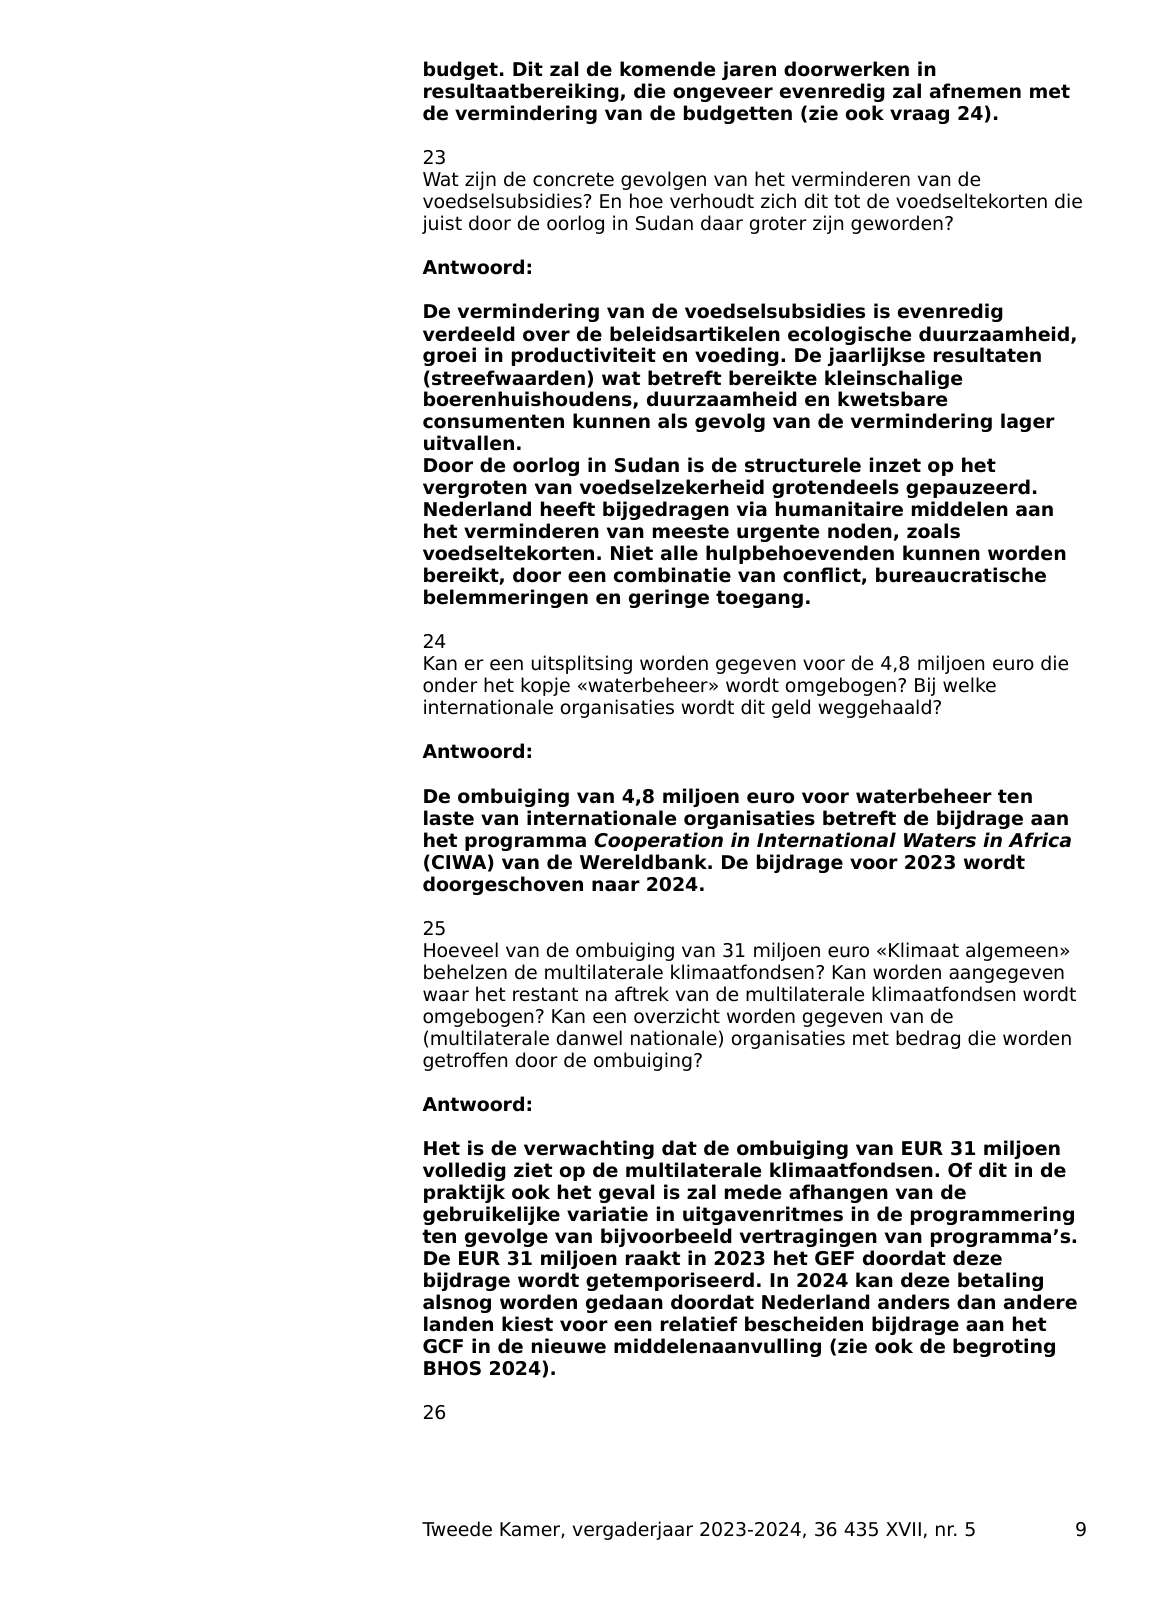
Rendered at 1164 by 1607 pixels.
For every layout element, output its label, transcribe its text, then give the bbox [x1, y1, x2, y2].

subtitle Antwoord: [422, 741, 1087, 763]
text Het is de verwachting dat de ombuiging van EUR 31 miljoen volledig ziet op de multilaterale klimaatfondsen. Of dit in de praktijk ook het geval is zal mede afhangen van de gebruikelijke variatie in uitgavenritmes in de programmering ten gevolge van bijvoorbeeld vertragingen van programma’s. De EUR 31 miljoen raakt in 2023 het GEF doordat deze bijdrage wordt getemporiseerd. In 2024 kan deze betaling alsnog worden gedaan doordat Nederland anders dan andere landen kiest voor een relatief bescheiden bijdrage aan het GCF in de nieuwe middelenaanvulling (zie ook de begroting BHOS 2024). [422, 1138, 1087, 1380]
text Hoeveel van de ombuiging van 31 miljoen euro «Klimaat algemeen» behelzen de multilaterale klimaatfondsen? Kan worden aangegeven waar het restant na aftrek van de multilaterale klimaatfondsen wordt omgebogen? Kan een overzicht worden gegeven van de (multilaterale danwel nationale) organisaties met bedrag die worden getroffen door de ombuiging? [422, 940, 1087, 1072]
text Wat zijn de concrete gevolgen van het verminderen van de voedselsubsidies? En hoe verhoudt zich dit tot de voedseltekorten die juist door de oorlog in Sudan daar groter zijn geworden? [422, 169, 1087, 235]
text 26 [422, 1402, 1087, 1424]
text De ombuiging van 4,8 miljoen euro voor waterbeheer ten laste van internationale organisaties betreft de bijdrage aan het programma Cooperation in International Waters in Africa (CIWA) van de Wereldbank. De bijdrage voor 2023 wordt doorgeschoven naar 2024. [422, 786, 1087, 896]
text De vermindering van de voedselsubsidies is evenredig verdeeld over de beleidsartikelen ecologische duurzaamheid, groei in productiviteit en voeding. De jaarlijkse resultaten (streefwaarden) wat betreft bereikte kleinschalige boerenhuishoudens, duurzaamheid en kwetsbare consumenten kunnen als gevolg van de vermindering lager uitvallen. [422, 301, 1087, 455]
text Door de oorlog in Sudan is de structurele inzet op het vergroten van voedselzekerheid grotendeels gepauzeerd. Nederland heeft bijgedragen via humanitaire middelen aan het verminderen van meeste urgente noden, zoals voedseltekorten. Niet alle hulpbehoevenden kunnen worden bereikt, door een combinatie van conflict, bureaucratische belemmeringen en geringe toegang. [422, 455, 1087, 609]
text budget. Dit zal de komende jaren doorwerken in resultaatbereiking, die ongeveer evenredig zal afnemen met de vermindering van de budgetten (zie ook vraag 24). [422, 59, 1087, 125]
text 24 [422, 631, 1087, 653]
subtitle Antwoord: [422, 257, 1087, 279]
text 25 [422, 918, 1087, 940]
subtitle Antwoord: [422, 1094, 1087, 1116]
text 23 [422, 147, 1087, 169]
text Kan er een uitsplitsing worden gegeven voor de 4,8 miljoen euro die onder het kopje «waterbeheer» wordt omgebogen? Bij welke internationale organisaties wordt dit geld weggehaald? [422, 653, 1087, 719]
